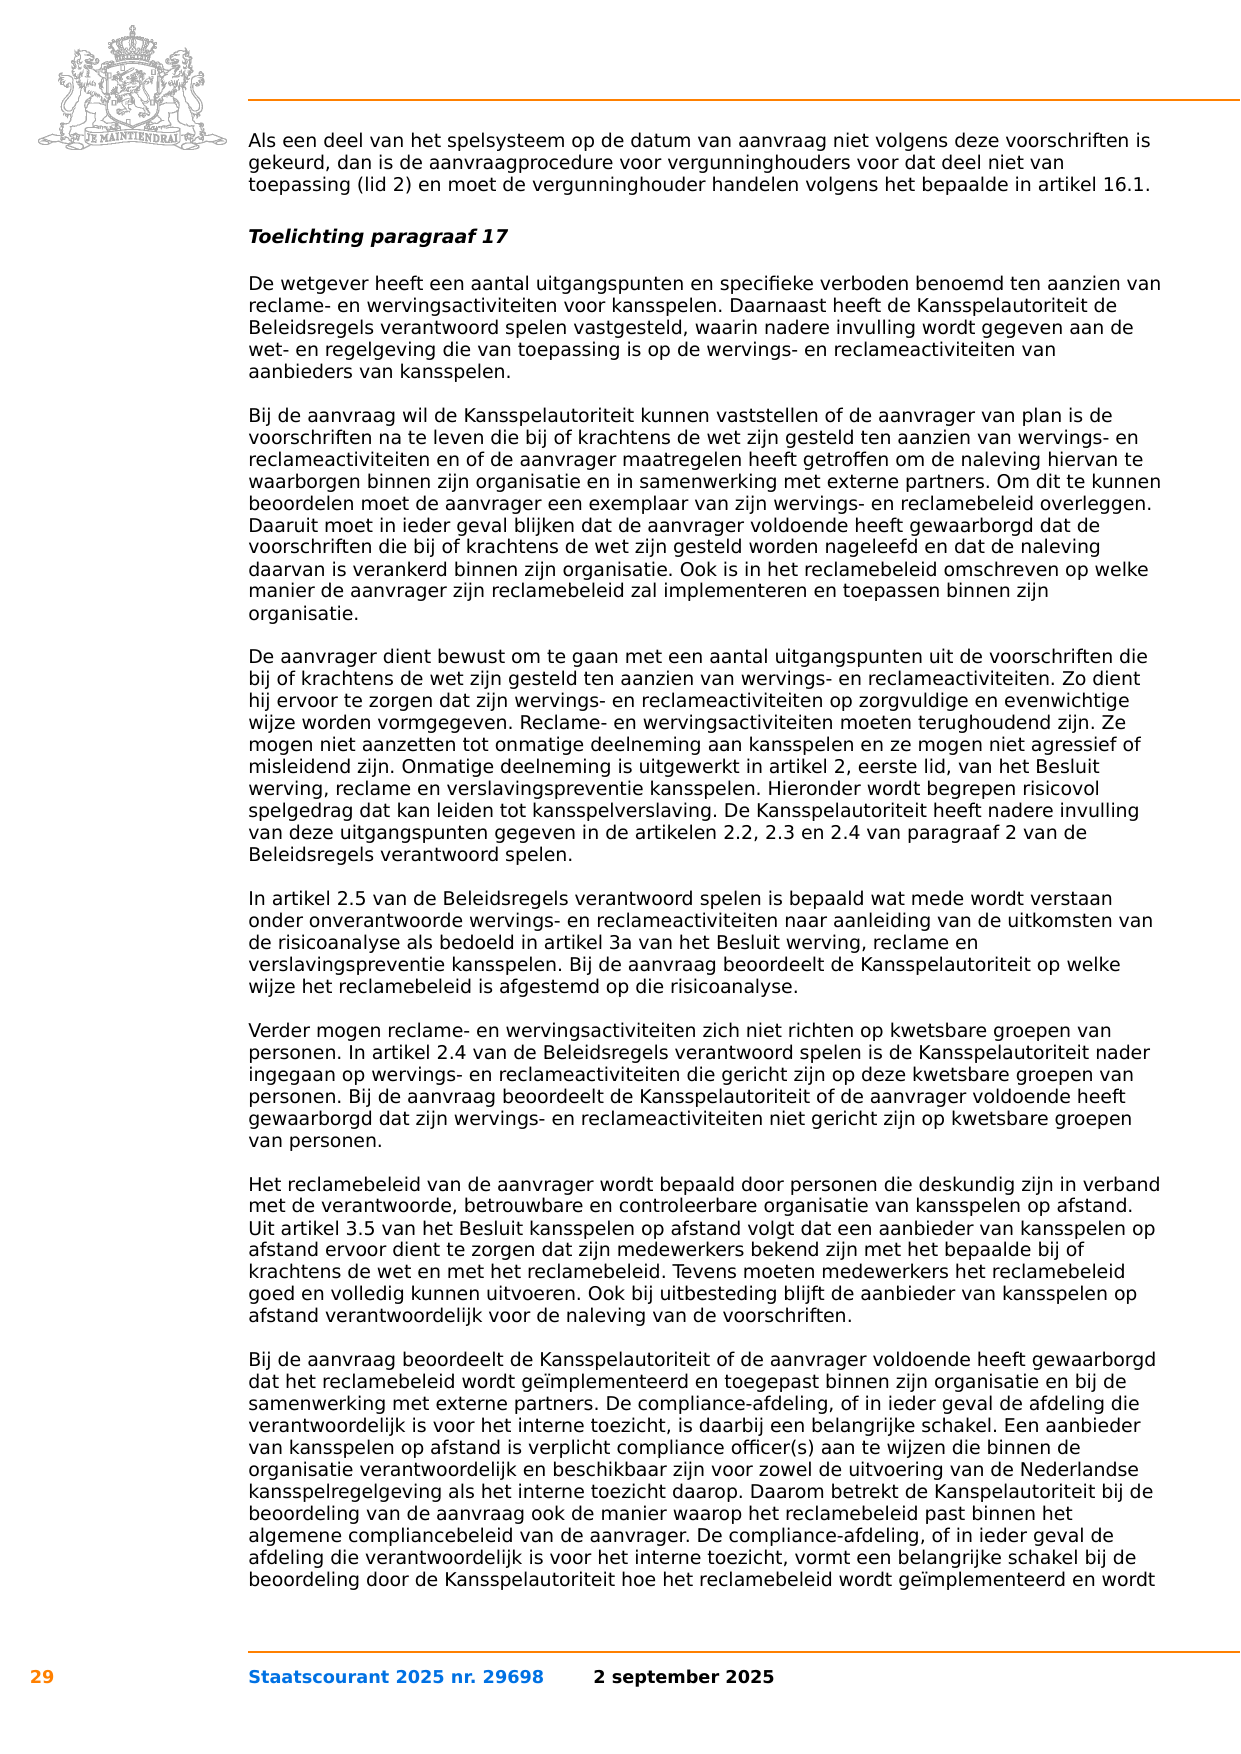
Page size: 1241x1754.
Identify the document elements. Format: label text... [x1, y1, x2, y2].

text De aanvrager dient bewust om te gaan met een aantal uitgangspunten uit de voorschriften die bij of krachtens de wet zijn gesteld ten aanzien van wervings- en reclameactiviteiten. Zo dient hij ervoor te zorgen dat zijn wervings- en reclameactiviteiten op zorgvuldige en evenwichtige wijze worden vormgegeven. Reclame- en wervingsactiviteiten moeten terughoudend zijn. Ze mogen niet aanzetten tot onmatige deelneming aan kansspelen en ze mogen niet agressief of misleidend zijn. Onmatige deelneming is uitgewerkt in artikel 2, eerste lid, van het Besluit werving, reclame en verslavingspreventie kansspelen. Hieronder wordt begrepen risicovol spelgedrag dat kan leiden tot kansspelverslaving. De Kansspelautoriteit heeft nadere invulling van deze uitgangspunten gegeven in de artikelen 2.2, 2.3 en 2.4 van paragraaf 2 van de Beleidsregels verantwoord spelen. [248, 646, 1163, 866]
text Als een deel van het spelsysteem op de datum van aanvraag niet volgens deze voorschriften is gekeurd, dan is de aanvraagprocedure voor vergunninghouders voor dat deel niet van toepassing (lid 2) en moet de vergunninghouder handelen volgens het bepaalde in artikel 16.1. [248, 130, 1163, 196]
text De wetgever heeft een aantal uitgangspunten en specifieke verboden benoemd ten aanzien van reclame- en wervingsactiviteiten voor kansspelen. Daarnaast heeft de Kansspelautoriteit de Beleidsregels verantwoord spelen vastgesteld, waarin nadere invulling wordt gegeven aan de wet- en regelgeving die van toepassing is op de wervings- en reclameactiviteiten van aanbieders van kansspelen. [248, 273, 1163, 383]
text Bij de aanvraag beoordeelt de Kansspelautoriteit of de aanvrager voldoende heeft gewaarborgd dat het reclamebeleid wordt geïmplementeerd en toegepast binnen zijn organisatie en bij de samenwerking met externe partners. De compliance-afdeling, of in ieder geval de afdeling die verantwoordelijk is voor het interne toezicht, is daarbij een belangrijke schakel. Een aanbieder van kansspelen op afstand is verplicht compliance officer(s) aan te wijzen die binnen de organisatie verantwoordelijk en beschikbaar zijn voor zowel de uitvoering van de Nederlandse kansspelregelgeving als het interne toezicht daarop. Daarom betrekt de Kanspelautoriteit bij de beoordeling van de aanvraag ook de manier waarop het reclamebeleid past binnen het algemene compliancebeleid van de aanvrager. De compliance-afdeling, of in ieder geval de afdeling die verantwoordelijk is voor het interne toezicht, vormt een belangrijke schakel bij de beoordeling door de Kansspelautoriteit hoe het reclamebeleid wordt geïmplementeerd en wordt [248, 1349, 1163, 1591]
text Verder mogen reclame- en wervingsactiviteiten zich niet richten op kwetsbare groepen van personen. In artikel 2.4 van de Beleidsregels verantwoord spelen is de Kansspelautoriteit nader ingegaan op wervings- en reclameactiviteiten die gericht zijn op deze kwetsbare groepen van personen. Bij de aanvraag beoordeelt de Kansspelautoriteit of de aanvrager voldoende heeft gewaarborgd dat zijn wervings- en reclameactiviteiten niet gericht zijn op kwetsbare groepen van personen. [248, 1020, 1163, 1152]
text Bij de aanvraag wil de Kansspelautoriteit kunnen vaststellen of de aanvrager van plan is de voorschriften na te leven die bij of krachtens de wet zijn gesteld ten aanzien van wervings- en reclameactiviteiten en of de aanvrager maatregelen heeft getroffen om de naleving hiervan te waarborgen binnen zijn organisatie en in samenwerking met externe partners. Om dit te kunnen beoordelen moet de aanvrager een exemplaar van zijn wervings- en reclamebeleid overleggen. Daaruit moet in ieder geval blijken dat de aanvrager voldoende heeft gewaarborgd dat de voorschriften die bij of krachtens de wet zijn gesteld worden nageleefd en dat de naleving daarvan is verankerd binnen zijn organisatie. Ook is in het reclamebeleid omschreven op welke manier de aanvrager zijn reclamebeleid zal implementeren en toepassen binnen zijn organisatie. [248, 404, 1163, 624]
picture [38, 25, 227, 150]
text Het reclamebeleid van de aanvrager wordt bepaald door personen die deskundig zijn in verband met de verantwoorde, betrouwbare en controleerbare organisatie van kansspelen op afstand. Uit artikel 3.5 van het Besluit kansspelen op afstand volgt dat een aanbieder van kansspelen op afstand ervoor dient te zorgen dat zijn medewerkers bekend zijn met het bepaalde bij of krachtens de wet en met het reclamebeleid. Tevens moeten medewerkers het reclamebeleid goed en volledig kunnen uitvoeren. Ook bij uitbesteding blijft de aanbieder van kansspelen op afstand verantwoordelijk voor de naleving van de voorschriften. [248, 1173, 1163, 1327]
subtitle Toelichting paragraaf 17 [248, 226, 1163, 248]
text In artikel 2.5 van de Beleidsregels verantwoord spelen is bepaald wat mede wordt verstaan onder onverantwoorde wervings- en reclameactiviteiten naar aanleiding van de uitkomsten van de risicoanalyse als bedoeld in artikel 3a van het Besluit werving, reclame en verslavingspreventie kansspelen. Bij de aanvraag beoordeelt de Kansspelautoriteit op welke wijze het reclamebeleid is afgestemd op die risicoanalyse. [248, 888, 1163, 998]
